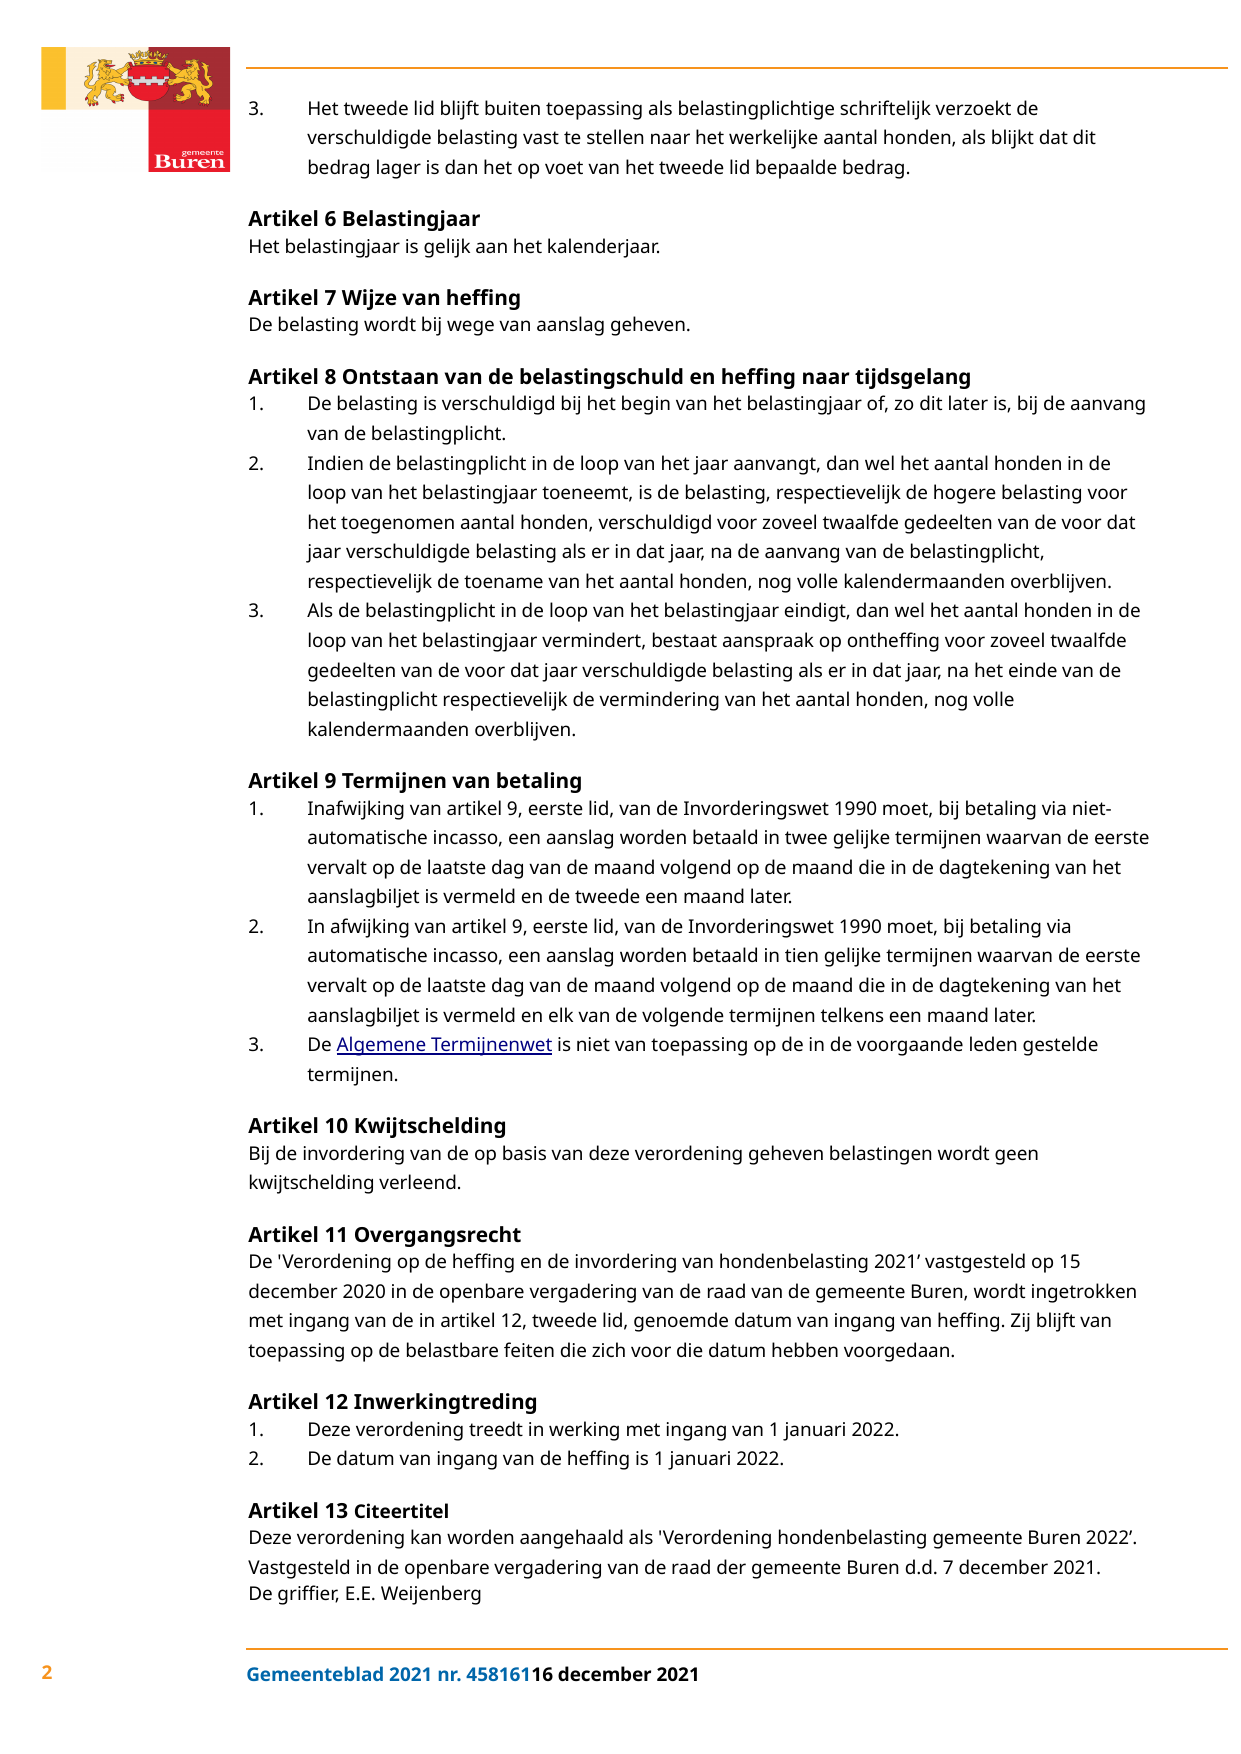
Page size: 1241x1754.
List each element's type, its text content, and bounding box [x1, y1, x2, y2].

text De 'Verordening op de heffing en de invordering van hondenbelasting 2021’ vastgesteld op 15 december 2020 in de openbare vergadering van de raad van de gemeente Buren, wordt ingetrokken met ingang van de in artikel 12, tweede lid, genoemde datum van ingang van heffing. Zij blijft van toepassing op de belastbare feiten die zich voor die datum hebben voorgedaan. [248, 1248, 1152, 1363]
list Inafwijking van artikel 9, eerste lid, van de Invorderingswet 1990 moet, bij betaling via niet-automatische incasso, een aanslag worden betaald in twee gelijke termijnen waarvan de eerste vervalt op de laatste dag van de maand volgend op de maand die in de dagtekening van het aanslagbiljet is vermeld en de tweede een maand later. [248, 795, 1152, 909]
list Het tweede lid blijft buiten toepassing als belastingplichtige schriftelijk verzoekt de verschuldigde belasting vast te stellen naar het werkelijke aantal honden, als blijkt dat dit bedrag lager is dan het op voet van het tweede lid bepaalde bedrag. [248, 95, 1152, 180]
list In afwijking van artikel 9, eerste lid, van de Invorderingswet 1990 moet, bij betaling via automatische incasso, een aanslag worden betaald in tien gelijke termijnen waarvan de eerste vervalt op de laatste dag van de maand volgend op de maand die in de dagtekening van het aanslagbiljet is vermeld en elk van de volgende termijnen telkens een maand later. [248, 913, 1152, 1028]
list De datum van ingang van de heffing is 1 januari 2022. [248, 1446, 1152, 1471]
list Als de belastingplicht in de loop van het belastingjaar eindigt, dan wel het aantal honden in de loop van het belastingjaar vermindert, bestaat aanspraak op ontheffing voor zoveel twaalfde gedeelten van de voor dat jaar verschuldigde belasting als er in dat jaar, na het einde van de belastingplicht respectievelijk de vermindering van het aantal honden, nog volle kalendermaanden overblijven. [248, 598, 1152, 742]
text De belasting wordt bij wege van aanslag geheven. [248, 312, 1152, 337]
text Bij de invordering van de op basis van deze verordening geheven belastingen wordt geen kwijtschelding verleend. [248, 1140, 1152, 1195]
list Indien de belastingplicht in de loop van het jaar aanvangt, dan wel het aantal honden in de loop van het belastingjaar toeneemt, is de belasting, respectievelijk de hogere belasting voor het toegenomen aantal honden, verschuldigd voor zoveel twaalfde gedeelten van de voor dat jaar verschuldigde belasting als er in dat jaar, na de aanvang van de belastingplicht, respectievelijk de toename van het aantal honden, nog volle kalendermaanden overblijven. [248, 450, 1152, 594]
text De griffier, E.E. Weijenberg [248, 1580, 1152, 1605]
picture [41, 47, 231, 172]
text Artikel 6 Belastingjaar [248, 204, 1152, 233]
text Artikel 9 Termijnen van betaling [248, 766, 1152, 795]
text Artikel 10 Kwijtschelding [248, 1111, 1152, 1140]
text Artikel 8 Ontstaan van de belastingschuld en heffing naar tijdsgelang [248, 362, 1152, 391]
list De Algemene Termijnenwet is niet van toepassing op de in de voorgaande leden gestelde termijnen. [248, 1031, 1152, 1087]
text Artikel 12 Inwerkingtreding [248, 1387, 1152, 1416]
text Artikel 11 Overgangsrecht [248, 1220, 1152, 1248]
text Deze verordening kan worden aangehaald als 'Verordening hondenbelasting gemeente Buren 2022’. [248, 1524, 1152, 1550]
text Artikel 13 Citeertitel [248, 1496, 1152, 1524]
list De belasting is verschuldigd bij het begin van het belastingjaar of, zo dit later is, bij de aanvang van de belastingplicht. [248, 391, 1152, 446]
text Artikel 7 Wijze van heffing [248, 283, 1152, 312]
list Deze verordening treedt in werking met ingang van 1 januari 2022. [248, 1416, 1152, 1442]
text Vastgesteld in de openbare vergadering van de raad der gemeente Buren d.d. 7 december 2021. [248, 1554, 1152, 1580]
text Het belastingjaar is gelijk aan het kalenderjaar. [248, 233, 1152, 258]
